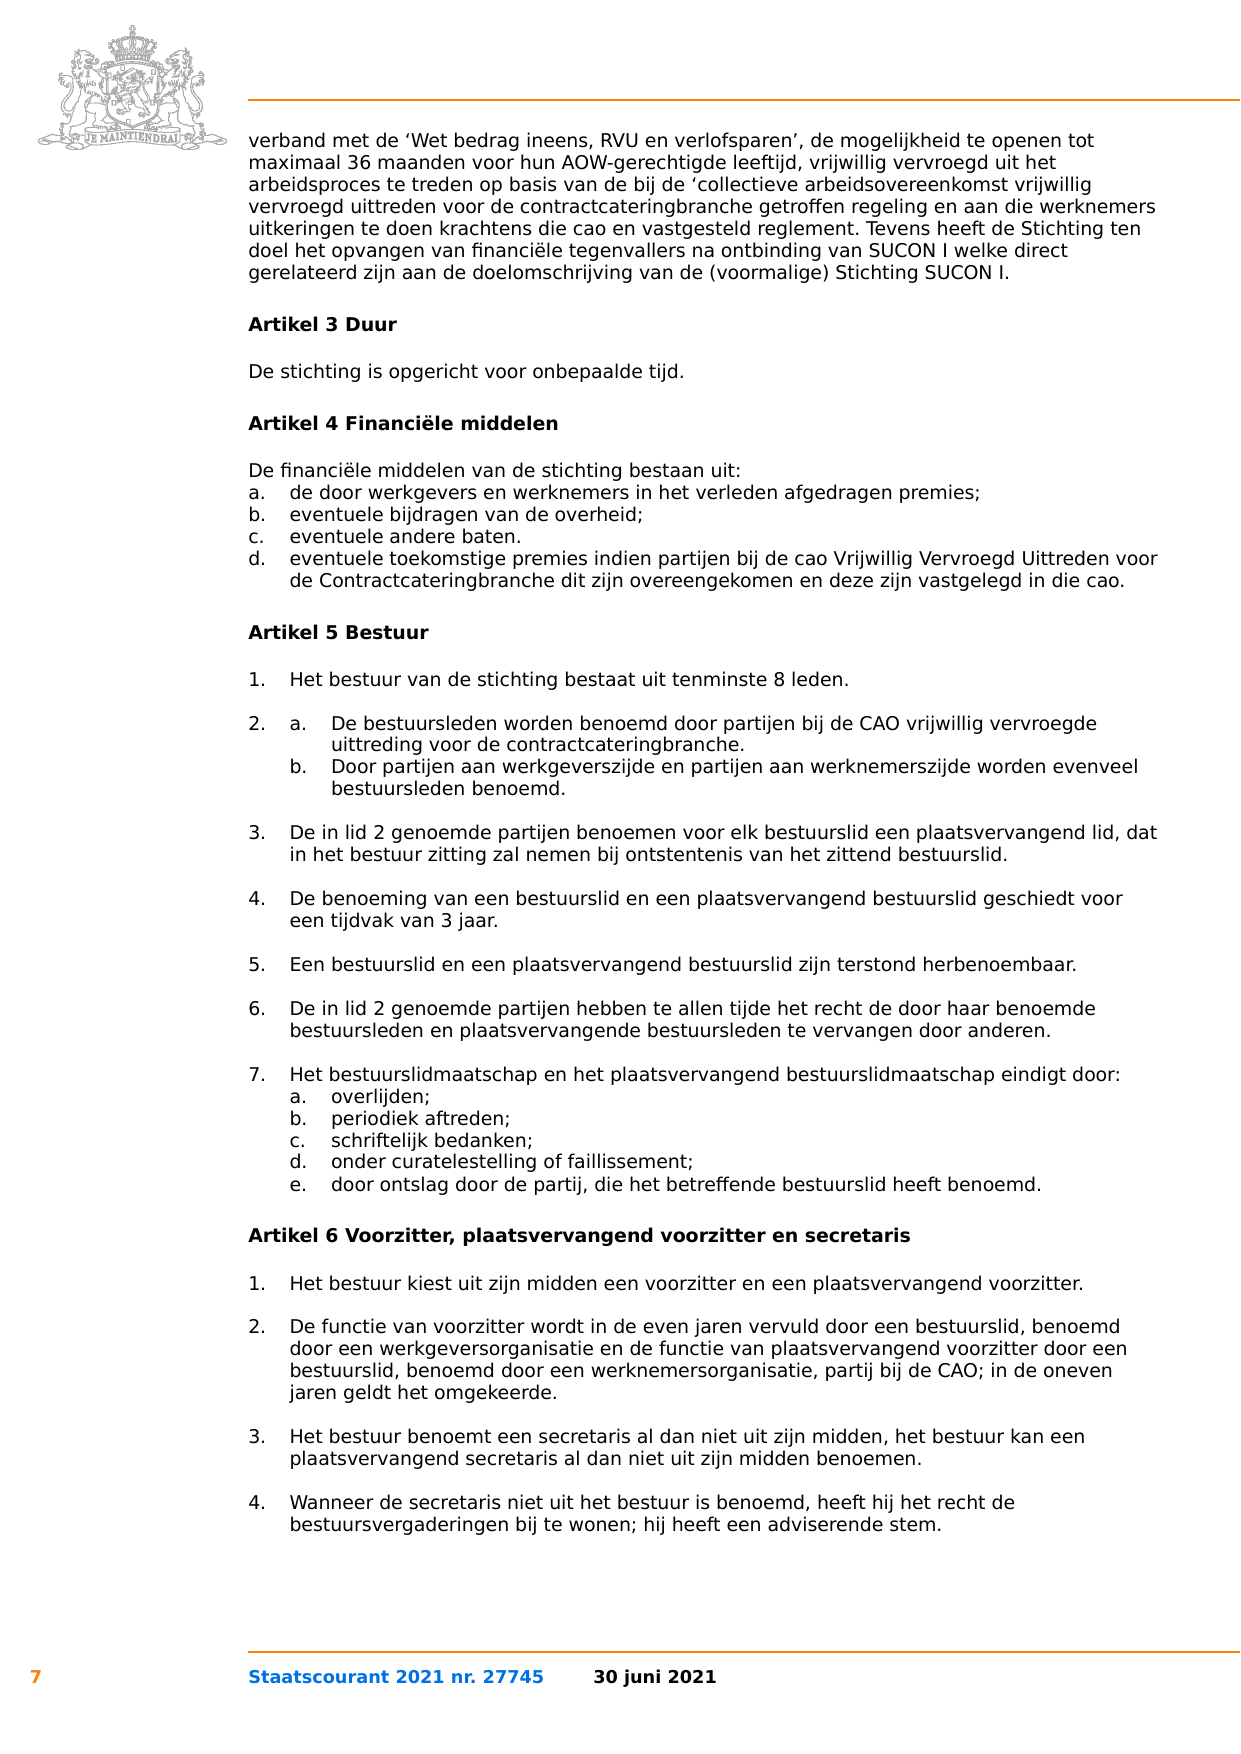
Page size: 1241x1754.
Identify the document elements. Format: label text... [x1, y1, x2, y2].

text 3. De in lid 2 genoemde partijen benoemen voor elk bestuurslid een plaatsvervangend lid, dat in het bestuur zitting zal nemen bij ontstentenis van het zittend bestuurslid. [248, 822, 1163, 866]
text De financiële middelen van de stichting bestaan uit: [248, 460, 1163, 482]
text 5. Een bestuurslid en een plaatsvervangend bestuurslid zijn terstond herbenoembaar. [248, 954, 1163, 976]
text e. door ontslag door de partij, die het betreffende bestuurslid heeft benoemd. [289, 1173, 1163, 1195]
text b. periodiek aftreden; [289, 1107, 1163, 1129]
subtitle Artikel 6 Voorzitter, plaatsvervangend voorzitter en secretaris [248, 1225, 1163, 1247]
text 4. De benoeming van een bestuurslid en een plaatsvervangend bestuurslid geschiedt voor een tijdvak van 3 jaar. [248, 888, 1163, 932]
text 4. Wanneer de secretaris niet uit het bestuur is benoemd, heeft hij het recht de bestuursvergaderingen bij te wonen; hij heeft een adviserende stem. [248, 1492, 1163, 1536]
text a. overlijden; [289, 1086, 1163, 1107]
text 6. De in lid 2 genoemde partijen hebben te allen tijde het recht de door haar benoemde bestuursleden en plaatsvervangende bestuursleden te vervangen door anderen. [248, 998, 1163, 1042]
text c. eventuele andere baten. [248, 526, 1163, 548]
text 2. a. De bestuursleden worden benoemd door partijen bij de CAO vrijwillig vervroegde uittreding voor de contractcateringbranche. [248, 712, 1163, 756]
text a. de door werkgevers en werknemers in het verleden afgedragen premies; [248, 482, 1163, 504]
text d. eventuele toekomstige premies indien partijen bij de cao Vrijwillig Vervroegd Uittreden voor de Contractcateringbranche dit zijn overeengekomen en deze zijn vastgelegd in die cao. [248, 548, 1163, 592]
text c. schriftelijk bedanken; [289, 1129, 1163, 1151]
subtitle Artikel 5 Bestuur [248, 622, 1163, 643]
text d. onder curatelestelling of faillissement; [289, 1151, 1163, 1173]
subtitle Artikel 3 Duur [248, 314, 1163, 336]
text 7. Het bestuurslidmaatschap en het plaatsvervangend bestuurslidmaatschap eindigt door: [248, 1063, 1163, 1086]
text 2. De functie van voorzitter wordt in de even jaren vervuld door een bestuurslid, benoemd door een werkgeversorganisatie en de functie van plaatsvervangend voorzitter door een bestuurslid, benoemd door een werknemersorganisatie, partij bij de CAO; in de oneven jaren geldt het omgekeerde. [248, 1316, 1163, 1404]
text b. eventuele bijdragen van de overheid; [248, 504, 1163, 526]
text 1. Het bestuur kiest uit zijn midden een voorzitter en een plaatsvervangend voorzitter. [248, 1272, 1163, 1294]
text 1. Het bestuur van de stichting bestaat uit tenminste 8 leden. [248, 668, 1163, 691]
text b. Door partijen aan werkgeverszijde en partijen aan werknemerszijde worden evenveel bestuursleden benoemd. [289, 756, 1163, 800]
text verband met de ‘Wet bedrag ineens, RVU en verlofsparen’, de mogelijkheid te openen tot maximaal 36 maanden voor hun AOW-gerechtigde leeftijd, vrijwillig vervroegd uit het arbeidsproces te treden op basis van de bij de ‘collectieve arbeidsovereenkomst vrijwillig vervroegd uittreden voor de contractcateringbranche getroffen regeling en aan die werknemers uitkeringen te doen krachtens die cao en vastgesteld reglement. Tevens heeft de Stichting ten doel het opvangen van financiële tegenvallers na ontbinding van SUCON I welke direct gerelateerd zijn aan de doelomschrijving van de (voormalige) Stichting SUCON I. [248, 130, 1163, 284]
text De stichting is opgericht voor onbepaalde tijd. [248, 361, 1163, 383]
subtitle Artikel 4 Financiële middelen [248, 413, 1163, 435]
picture [38, 25, 227, 150]
text 3. Het bestuur benoemt een secretaris al dan niet uit zijn midden, het bestuur kan een plaatsvervangend secretaris al dan niet uit zijn midden benoemen. [248, 1426, 1163, 1470]
